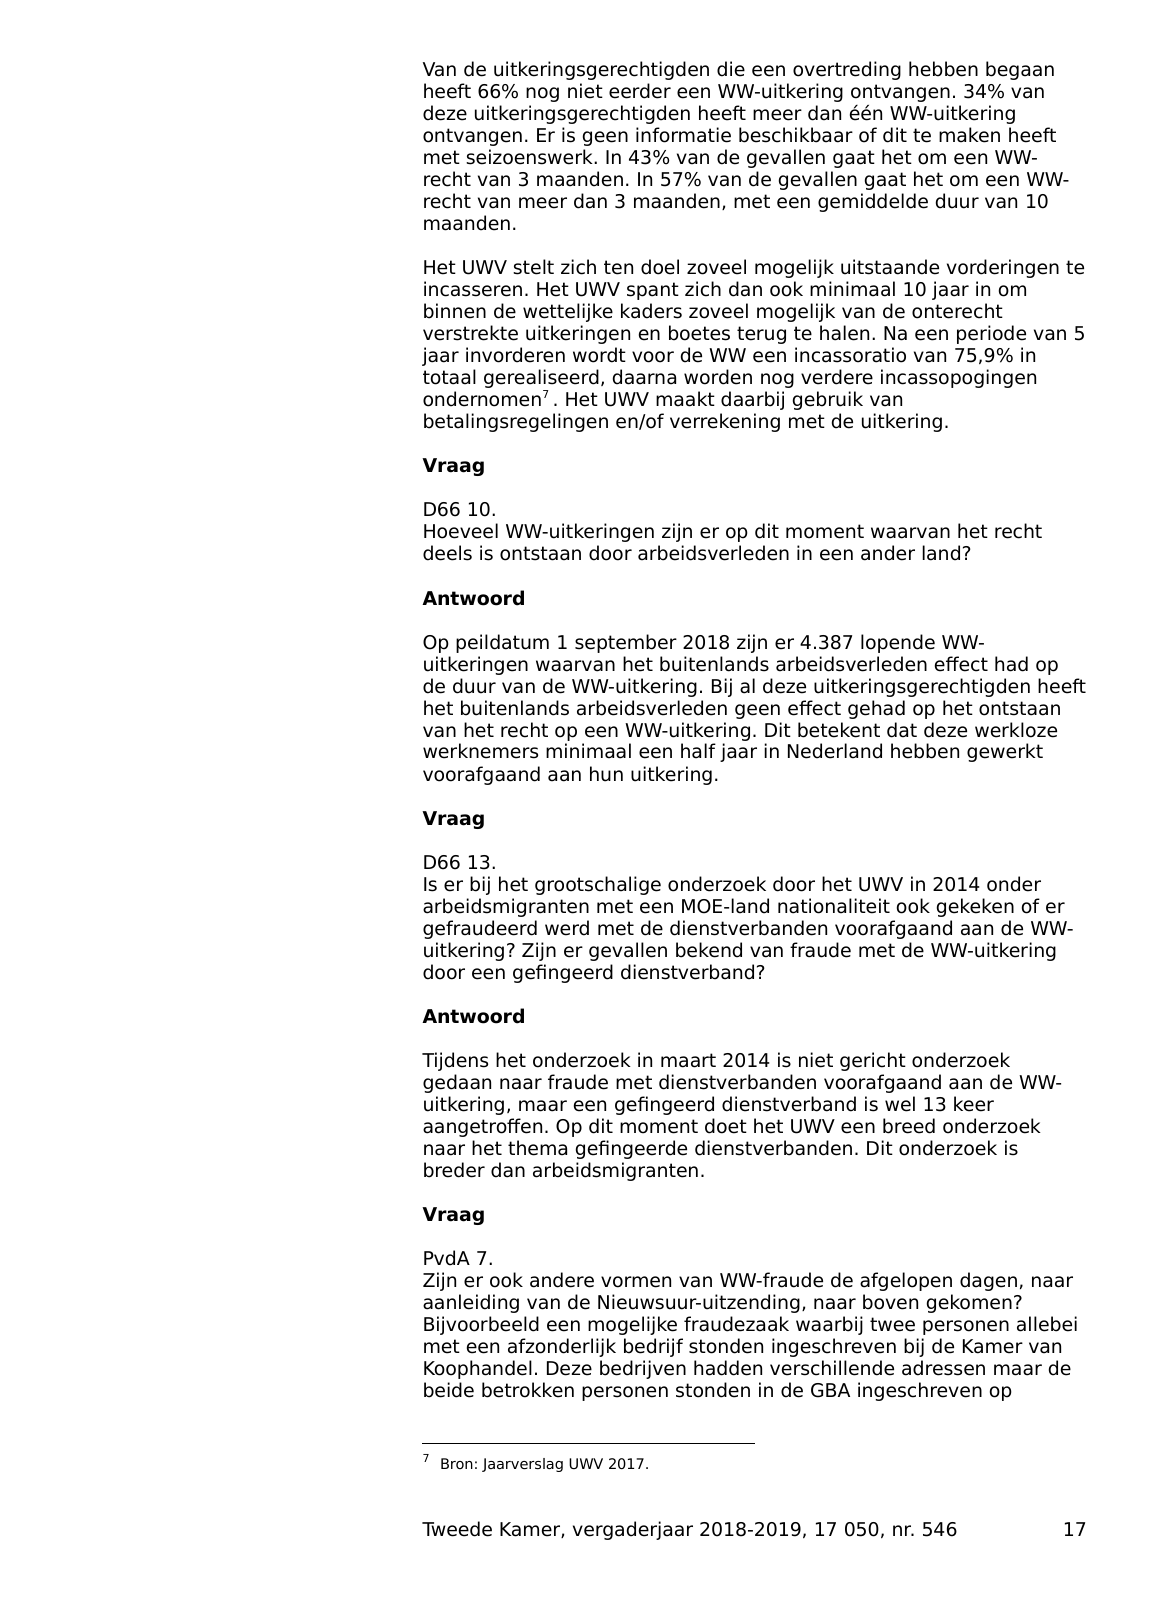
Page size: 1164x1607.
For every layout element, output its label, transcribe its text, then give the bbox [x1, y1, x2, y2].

subtitle Antwoord [422, 587, 1087, 609]
text PvdA 7. [422, 1248, 1087, 1270]
subtitle Antwoord [422, 1006, 1087, 1028]
text Bron: Jaarverslag UWV 2017. [422, 1452, 1087, 1474]
text D66 13. [422, 852, 1087, 874]
text Is er bij het grootschalige onderzoek door het UWV in 2014 onder arbeidsmigranten met een MOE-land nationaliteit ook gekeken of er gefraudeerd werd met de dienstverbanden voorafgaand aan de WW-uitkering? Zijn er gevallen bekend van fraude met de WW-uitkering door een gefingeerd dienstverband? [422, 874, 1087, 984]
text Het UWV stelt zich ten doel zoveel mogelijk uitstaande vorderingen te incasseren. Het UWV spant zich dan ook minimaal 10 jaar in om binnen de wettelijke kaders zoveel mogelijk van de onterecht verstrekte uitkeringen en boetes terug te halen. Na een periode van 5 jaar invorderen wordt voor de WW een incassoratio van 75,9% in totaal gerealiseerd, daarna worden nog verdere incassopogingen ondernomen. Het UWV maakt daarbij gebruik van betalingsregelingen en/of verrekening met de uitkering. [422, 257, 1087, 433]
subtitle Vraag [422, 808, 1087, 829]
text Van de uitkeringsgerechtigden die een overtreding hebben begaan heeft 66% nog niet eerder een WW-uitkering ontvangen. 34% van deze uitkeringsgerechtigden heeft meer dan één WW-uitkering ontvangen. Er is geen informatie beschikbaar of dit te maken heeft met seizoenswerk. In 43% van de gevallen gaat het om een WW-recht van 3 maanden. In 57% van de gevallen gaat het om een WW-recht van meer dan 3 maanden, met een gemiddelde duur van 10 maanden. [422, 59, 1087, 235]
text D66 10. [422, 499, 1087, 521]
text Op peildatum 1 september 2018 zijn er 4.387 lopende WW-uitkeringen waarvan het buitenlands arbeidsverleden effect had op de duur van de WW-uitkering. Bij al deze uitkeringsgerechtigden heeft het buitenlands arbeidsverleden geen effect gehad op het ontstaan van het recht op een WW-uitkering. Dit betekent dat deze werkloze werknemers minimaal een half jaar in Nederland hebben gewerkt voorafgaand aan hun uitkering. [422, 632, 1087, 785]
subtitle Vraag [422, 455, 1087, 477]
text Tijdens het onderzoek in maart 2014 is niet gericht onderzoek gedaan naar fraude met dienstverbanden voorafgaand aan de WW-uitkering, maar een gefingeerd dienstverband is wel 13 keer aangetroffen. Op dit moment doet het UWV een breed onderzoek naar het thema gefingeerde dienstverbanden. Dit onderzoek is breder dan arbeidsmigranten. [422, 1050, 1087, 1182]
text Hoeveel WW-uitkeringen zijn er op dit moment waarvan het recht deels is ontstaan door arbeidsverleden in een ander land? [422, 521, 1087, 565]
text Zijn er ook andere vormen van WW-fraude de afgelopen dagen, naar aanleiding van de Nieuwsuur-uitzending, naar boven gekomen? Bijvoorbeeld een mogelijke fraudezaak waarbij twee personen allebei met een afzonderlijk bedrijf stonden ingeschreven bij de Kamer van Koophandel. Deze bedrijven hadden verschillende adressen maar de beide betrokken personen stonden in de GBA ingeschreven op [422, 1270, 1087, 1402]
subtitle Vraag [422, 1204, 1087, 1226]
